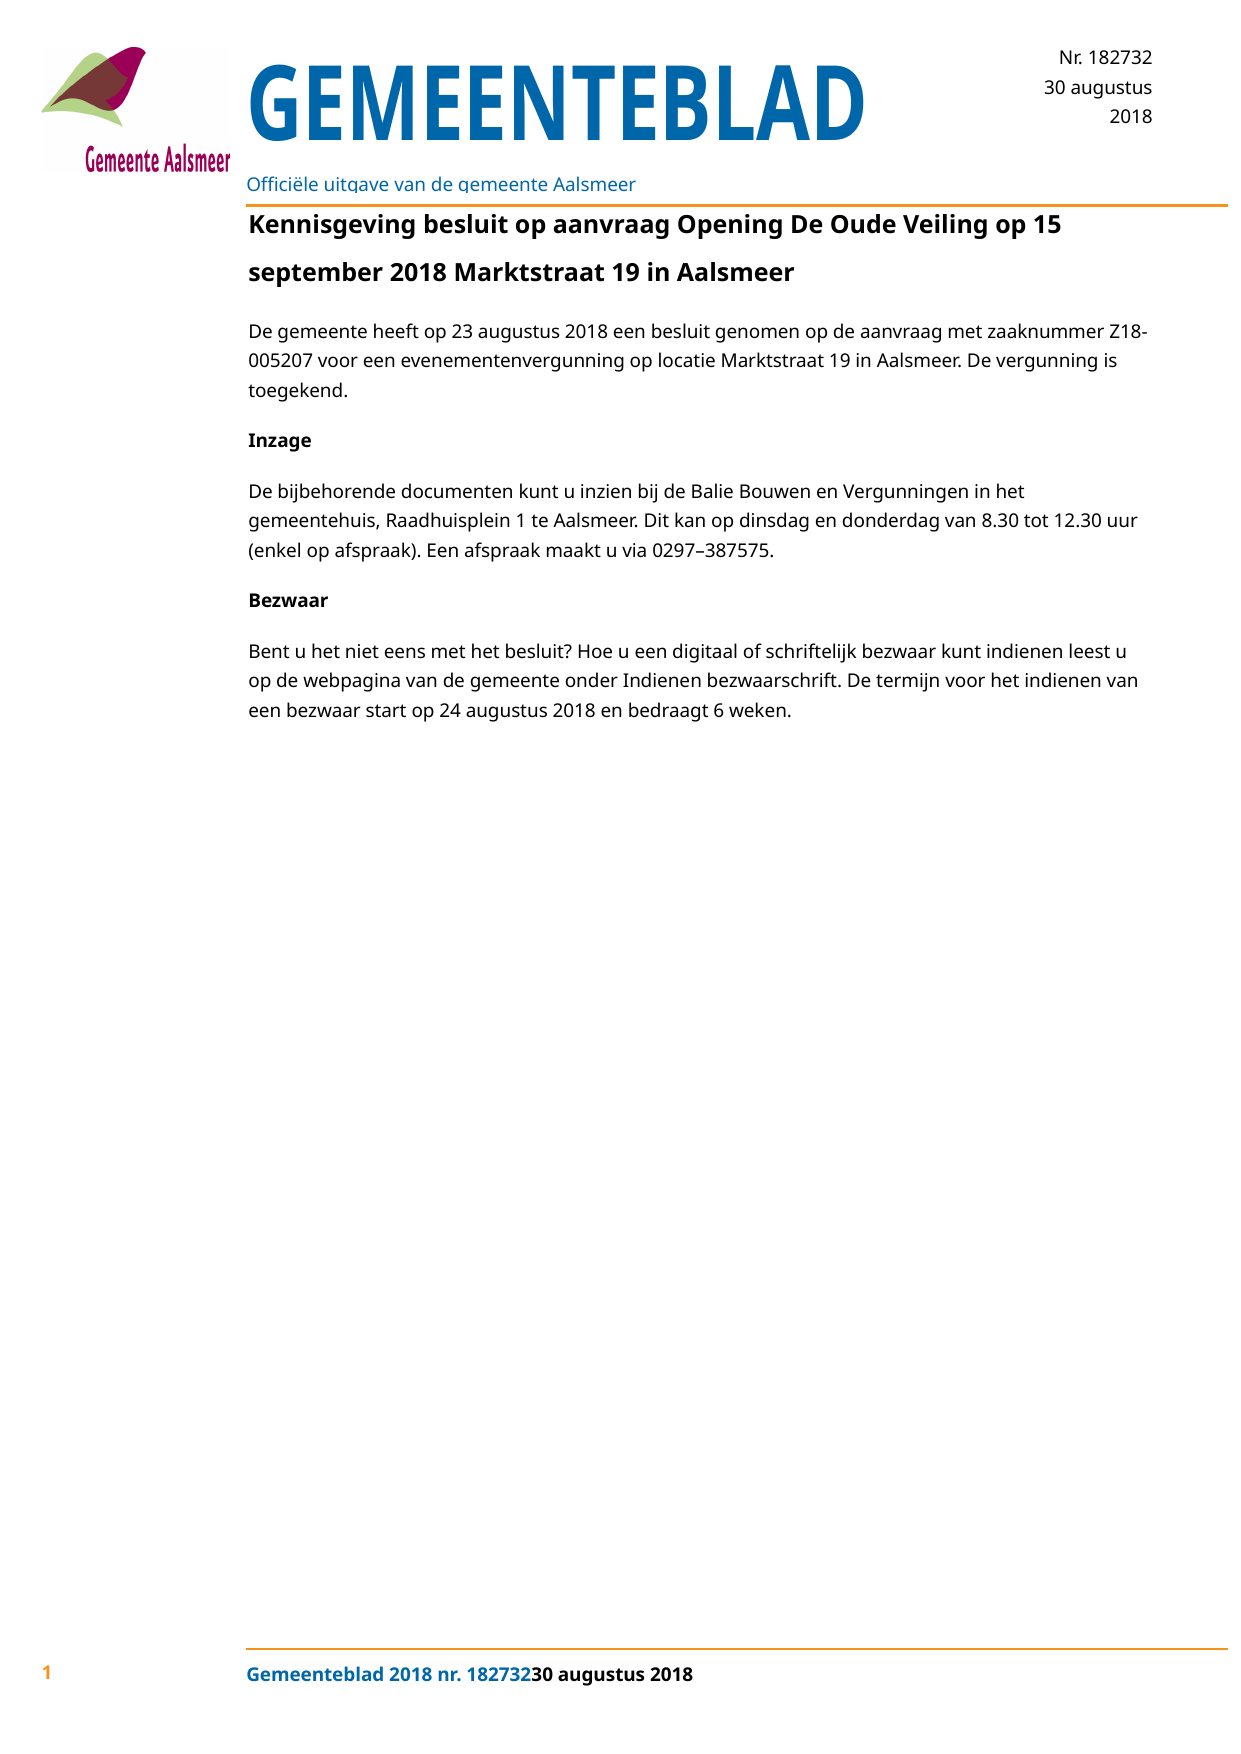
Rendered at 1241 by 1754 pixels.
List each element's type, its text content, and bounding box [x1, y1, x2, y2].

text Inzage [248, 427, 1152, 453]
text Kennisgeving besluit op aanvraag Opening De Oude Veiling op 15 september 2018 Marktstraat 19 in Aalsmeer [248, 207, 1152, 288]
text Bezwaar [248, 587, 1152, 613]
picture [41, 47, 231, 172]
text Bent u het niet eens met het besluit? Hoe u een digitaal of schriftelijk bezwaar kunt indienen leest u op de webpagina van de gemeente onder Indienen bezwaarschrift. De termijn voor het indienen van een bezwaar start op 24 augustus 2018 en bedraagt 6 weken. [248, 638, 1152, 723]
text De bijbehorende documenten kunt u inzien bij de Balie Bouwen en Vergunningen in het gemeentehuis, Raadhuisplein 1 te Aalsmeer. Dit kan op dinsdag en donderdag van 8.30 tot 12.30 uur (enkel op afspraak). Een afspraak maakt u via 0297–387575. [248, 478, 1152, 563]
text De gemeente heeft op 23 augustus 2018 een besluit genomen op de aanvraag met zaaknummer Z18-005207 voor een evenementenvergunning op locatie Marktstraat 19 in Aalsmeer. De vergunning is toegekend. [248, 318, 1152, 403]
